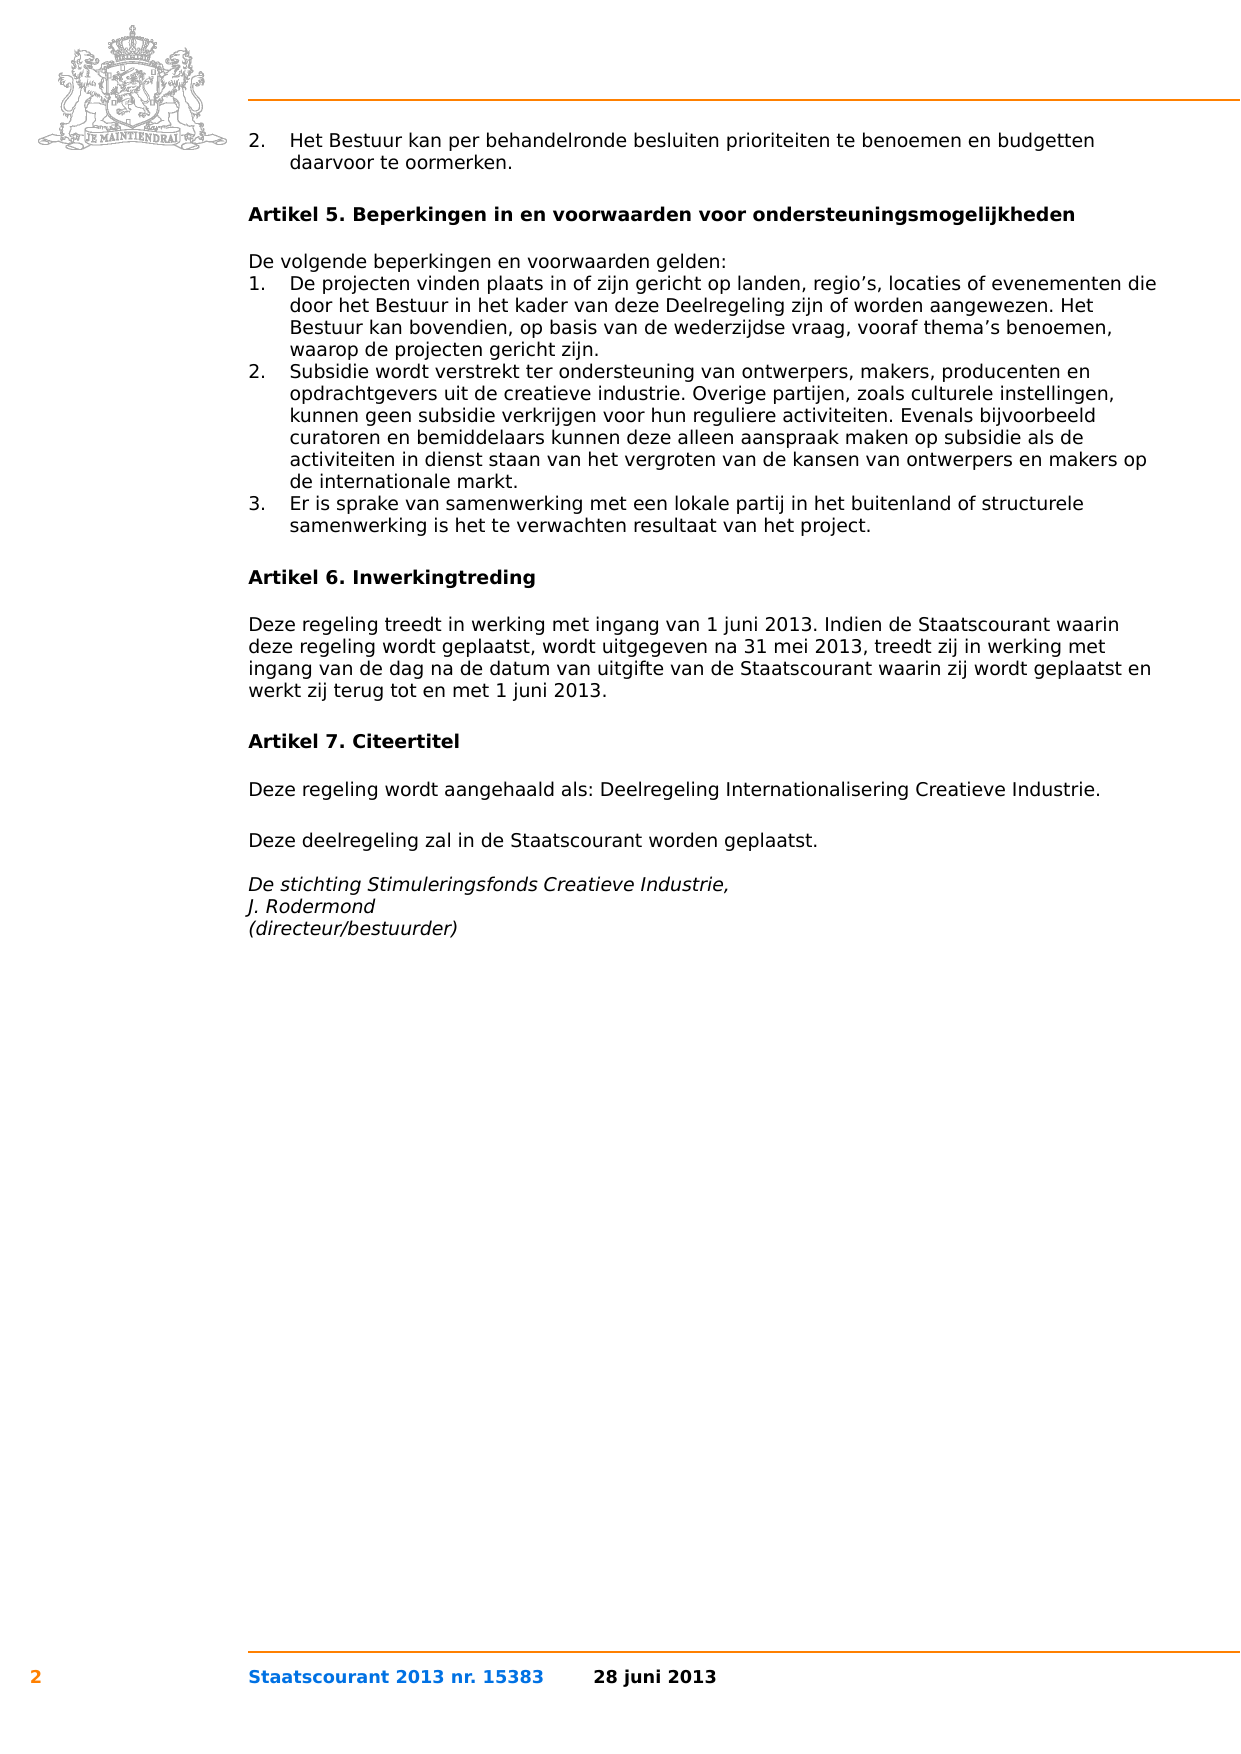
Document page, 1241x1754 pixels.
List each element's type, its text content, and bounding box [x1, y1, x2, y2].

picture [38, 25, 227, 150]
text 3. Er is sprake van samenwerking met een lokale partij in het buitenland of structurele samenwerking is het te verwachten resultaat van het project. [248, 493, 1163, 537]
text De volgende beperkingen en voorwaarden gelden: [248, 251, 1163, 273]
text 1. De projecten vinden plaats in of zijn gericht op landen, regio’s, locaties of evenementen die door het Bestuur in het kader van deze Deelregeling zijn of worden aangewezen. Het Bestuur kan bovendien, op basis van de wederzijdse vraag, vooraf thema’s benoemen, waarop de projecten gericht zijn. [248, 273, 1163, 361]
text Deze deelregeling zal in de Staatscourant worden geplaatst. [248, 830, 1163, 852]
subtitle Artikel 5. Beperkingen in en voorwaarden voor ondersteuningsmogelijkheden [248, 204, 1163, 226]
text 2. Het Bestuur kan per behandelronde besluiten prioriteiten te benoemen en budgetten daarvoor te oormerken. [248, 130, 1163, 174]
text De stichting Stimuleringsfonds Creatieve Industrie, J. Rodermond (directeur/bestuurder) [248, 874, 1163, 940]
text Deze regeling treedt in werking met ingang van 1 juni 2013. Indien de Staatscourant waarin deze regeling wordt geplaatst, wordt uitgegeven na 31 mei 2013, treedt zij in werking met ingang van de dag na de datum van uitgifte van de Staatscourant waarin zij wordt geplaatst en werkt zij terug tot en met 1 juni 2013. [248, 613, 1163, 701]
subtitle Artikel 6. Inwerkingtreding [248, 567, 1163, 588]
text Deze regeling wordt aangehaald als: Deelregeling Internationalisering Creatieve Industrie. [248, 778, 1163, 800]
subtitle Artikel 7. Citeertitel [248, 731, 1163, 753]
text 2. Subsidie wordt verstrekt ter ondersteuning van ontwerpers, makers, producenten en opdrachtgevers uit de creatieve industrie. Overige partijen, zoals culturele instellingen, kunnen geen subsidie verkrijgen voor hun reguliere activiteiten. Evenals bijvoorbeeld curatoren en bemiddelaars kunnen deze alleen aanspraak maken op subsidie als de activiteiten in dienst staan van het vergroten van de kansen van ontwerpers en makers op de internationale markt. [248, 361, 1163, 493]
